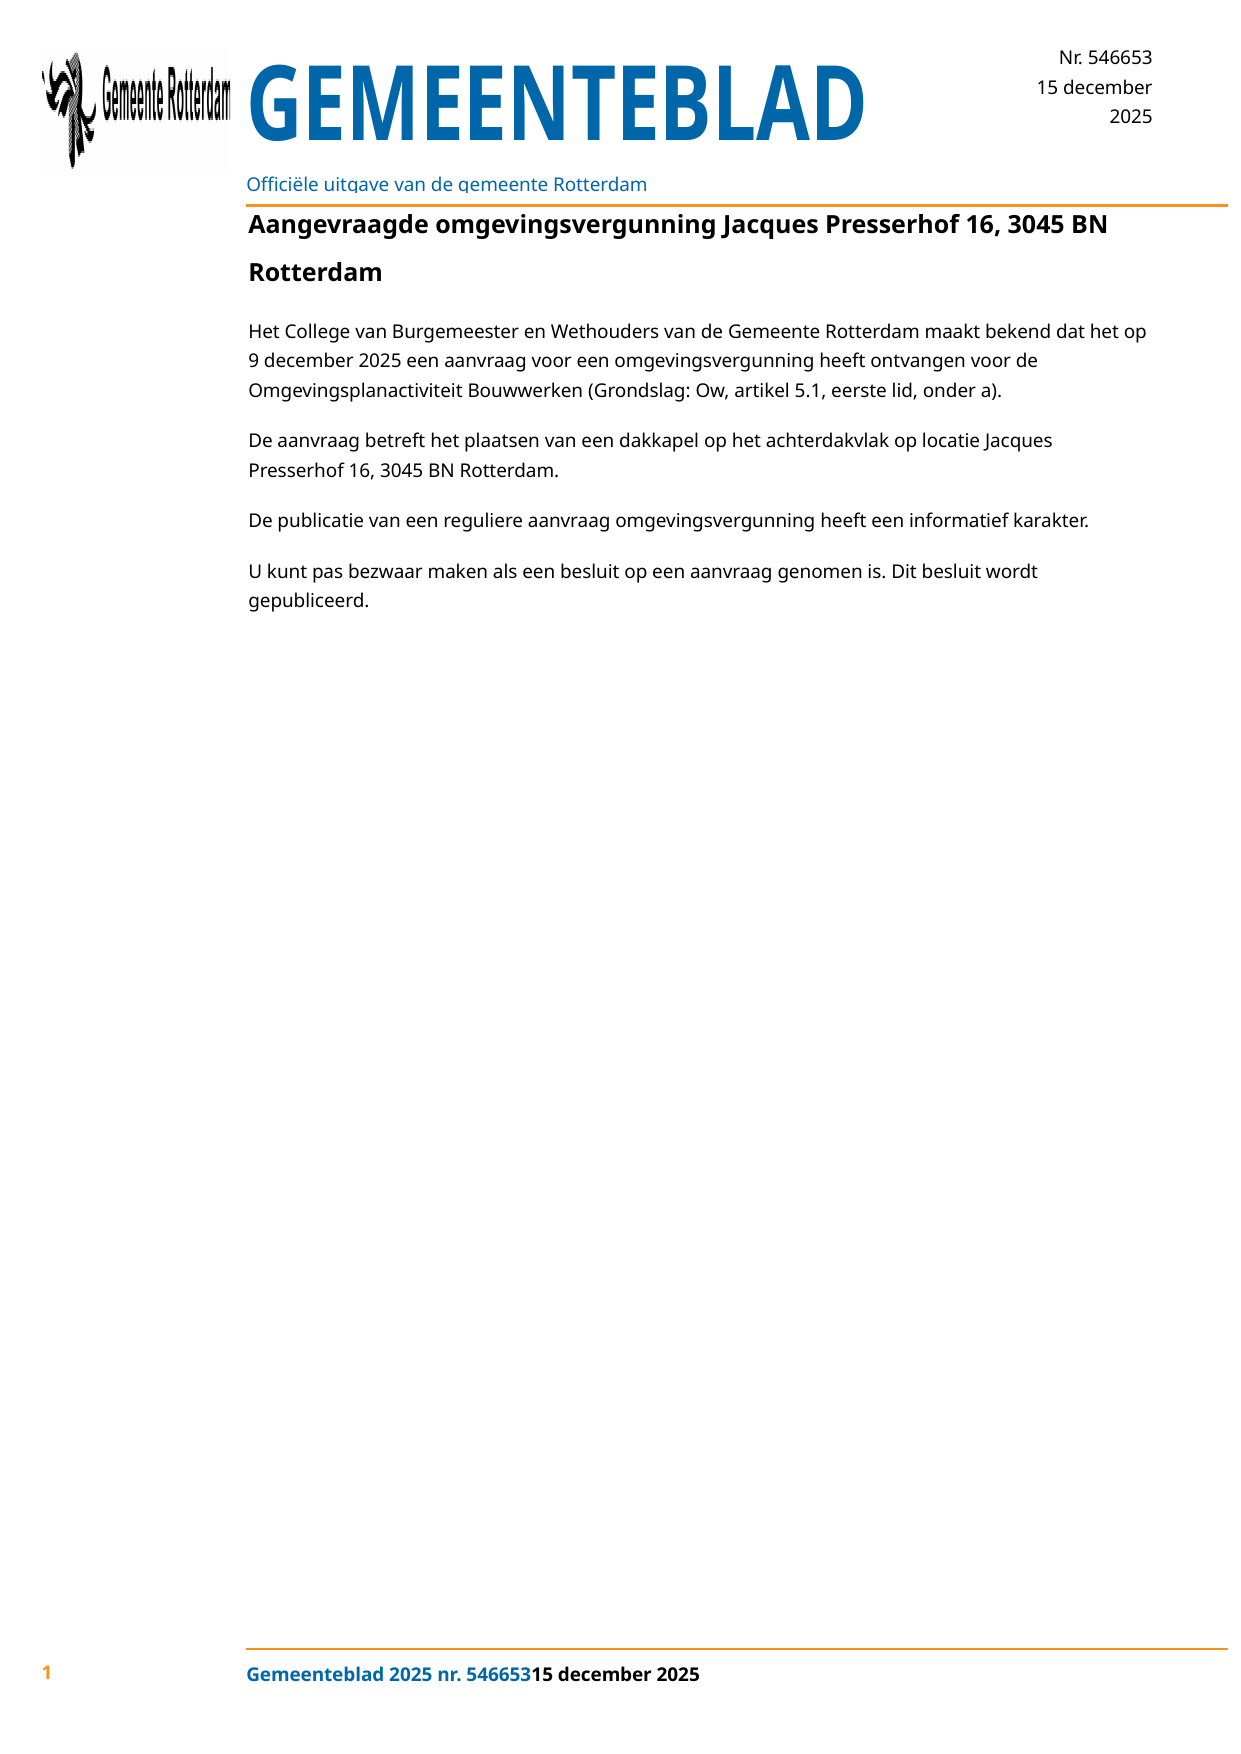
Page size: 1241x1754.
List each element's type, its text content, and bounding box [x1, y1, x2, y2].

text U kunt pas bezwaar maken als een besluit op een aanvraag genomen is. Dit besluit wordt gepubliceerd. [248, 558, 1152, 613]
text De aanvraag betreft het plaatsen van een dakkapel op het achterdakvlak op locatie Jacques Presserhof 16, 3045 BN Rotterdam. [248, 427, 1152, 483]
text Aangevraagde omgevingsvergunning Jacques Presserhof 16, 3045 BN Rotterdam [248, 207, 1152, 288]
text Het College van Burgemeester en Wethouders van de Gemeente Rotterdam maakt bekend dat het op 9 december 2025 een aanvraag voor een omgevingsvergunning heeft ontvangen voor de Omgevingsplanactiviteit Bouwwerken (Grondslag: Ow, artikel 5.1, eerste lid, onder a). [248, 318, 1152, 403]
picture [41, 47, 231, 172]
text De publicatie van een reguliere aanvraag omgevingsvergunning heeft een informatief karakter. [248, 507, 1152, 533]
